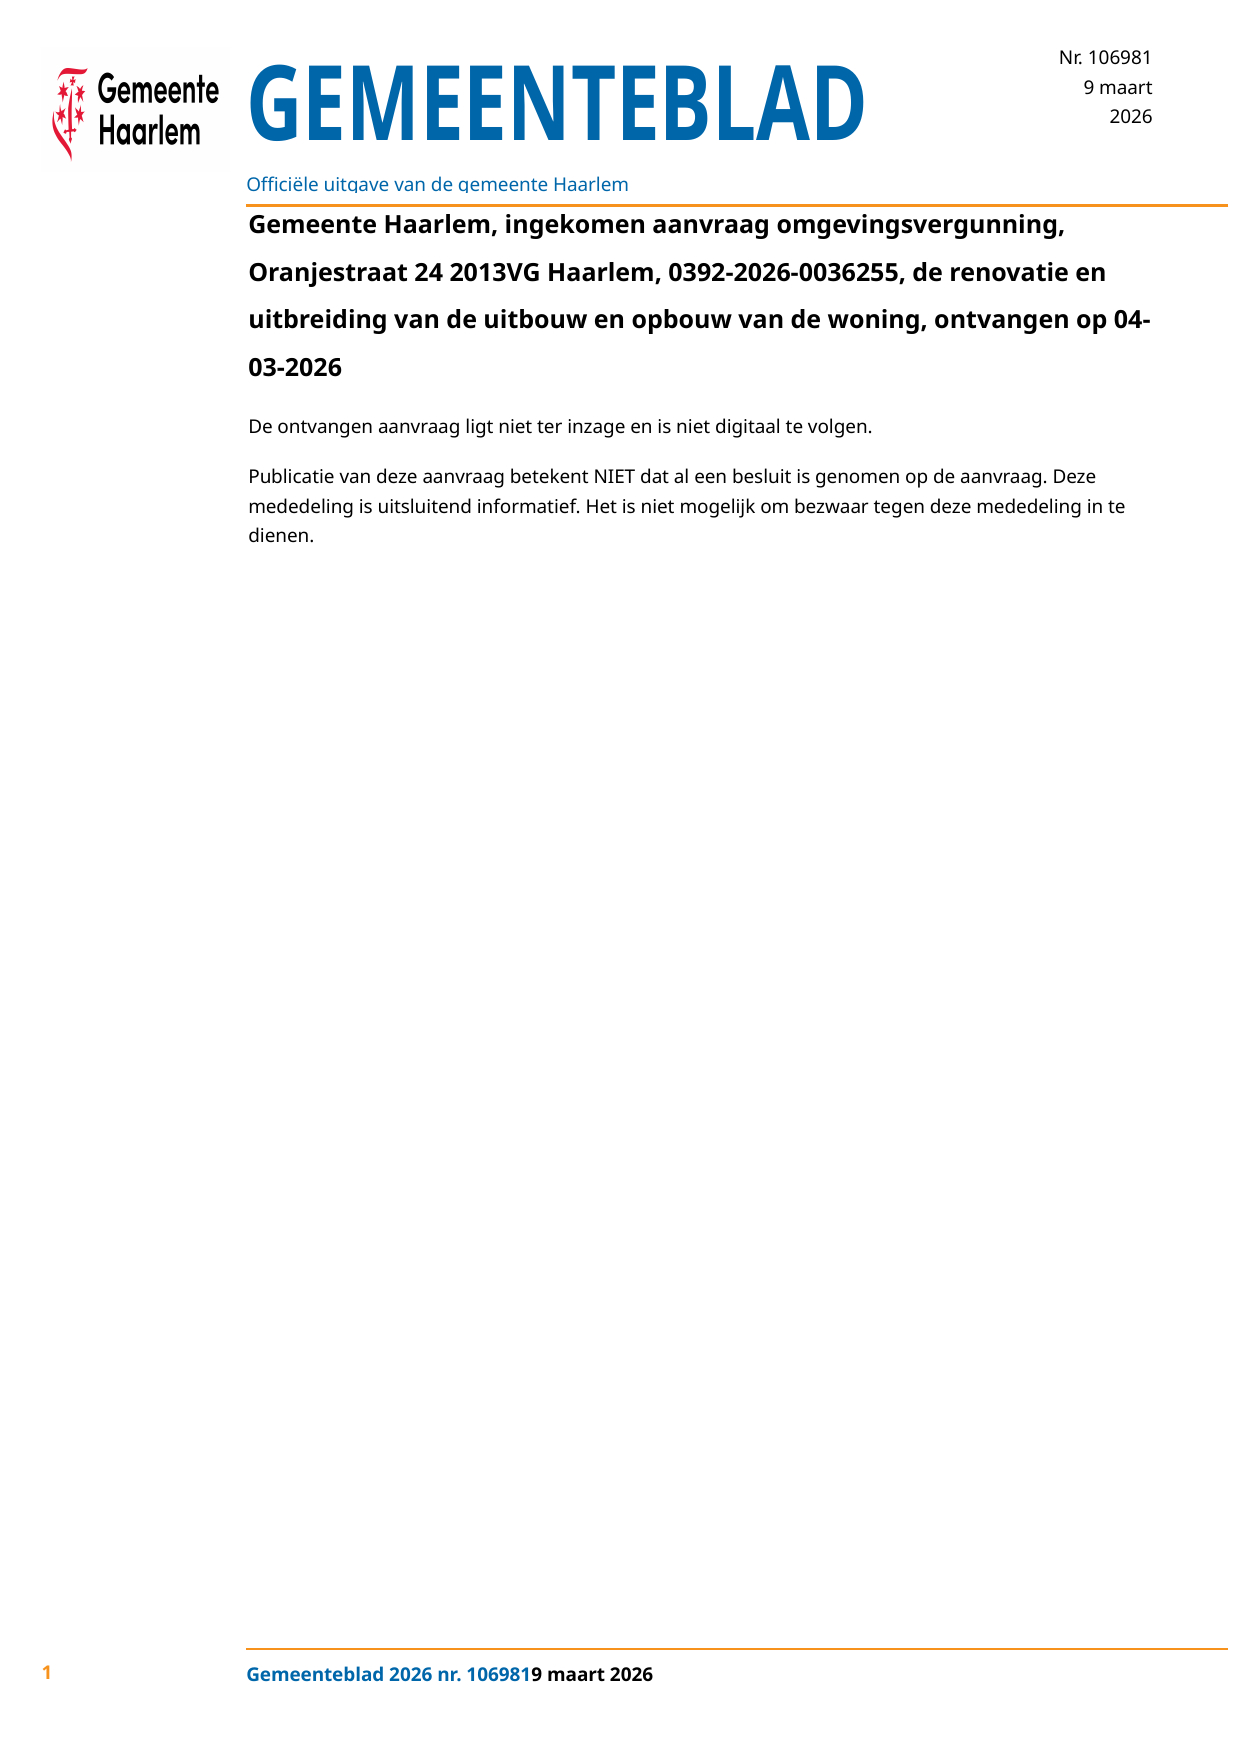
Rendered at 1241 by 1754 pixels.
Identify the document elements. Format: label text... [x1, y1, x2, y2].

text Publicatie van deze aanvraag betekent NIET dat al een besluit is genomen op de aanvraag. Deze mededeling is uitsluitend informatief. Het is niet mogelijk om bezwaar tegen deze mededeling in te dienen. [248, 463, 1152, 548]
picture [41, 47, 231, 172]
text Gemeente Haarlem, ingekomen aanvraag omgevingsvergunning, Oranjestraat 24 2013VG Haarlem, 0392-2026-0036255, de renovatie en uitbreiding van de uitbouw en opbouw van de woning, ontvangen op 04-03-2026 [248, 207, 1152, 384]
text De ontvangen aanvraag ligt niet ter inzage en is niet digitaal te volgen. [248, 413, 1152, 439]
